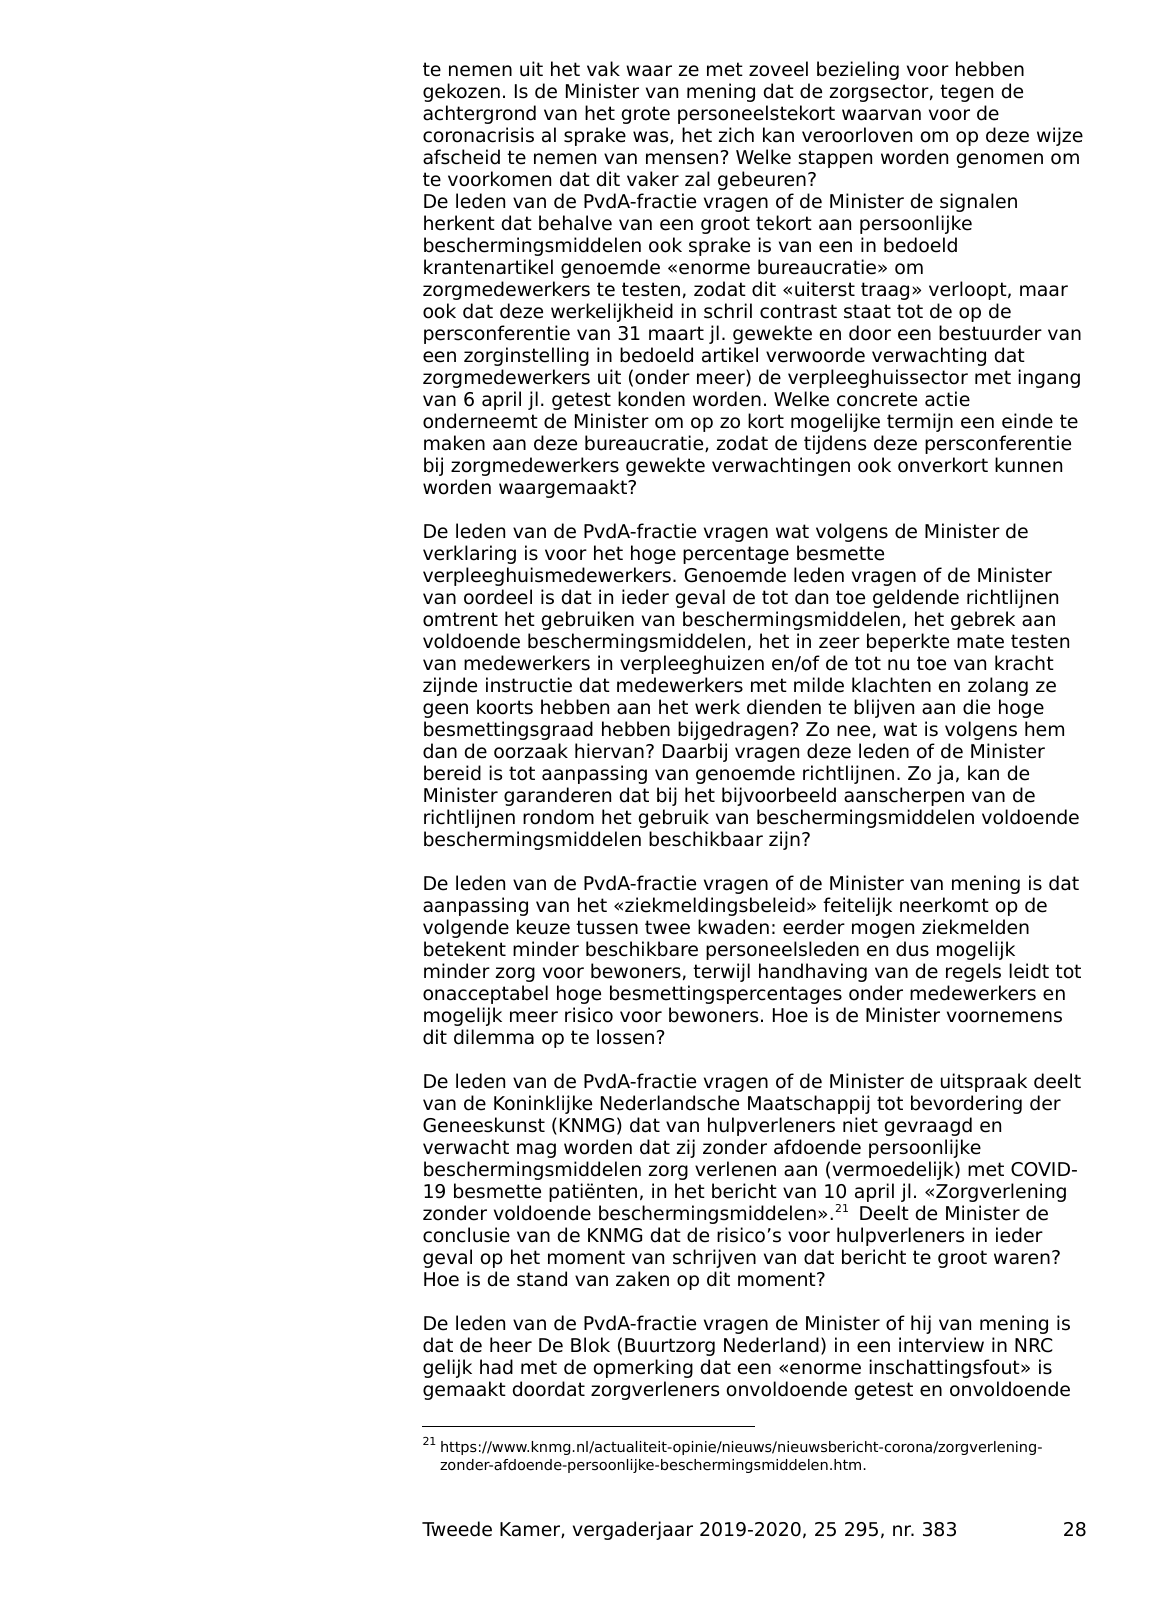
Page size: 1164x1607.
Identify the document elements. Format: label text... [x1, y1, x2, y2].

text De leden van de PvdA-fractie vragen wat volgens de Minister de verklaring is voor het hoge percentage besmette verpleeghuismedewerkers. Genoemde leden vragen of de Minister van oordeel is dat in ieder geval de tot dan toe geldende richtlijnen omtrent het gebruiken van beschermingsmiddelen, het gebrek aan voldoende beschermingsmiddelen, het in zeer beperkte mate testen van medewerkers in verpleeghuizen en/of de tot nu toe van kracht zijnde instructie dat medewerkers met milde klachten en zolang ze geen koorts hebben aan het werk dienden te blijven aan die hoge besmettingsgraad hebben bijgedragen? Zo nee, wat is volgens hem dan de oorzaak hiervan? Daarbij vragen deze leden of de Minister bereid is tot aanpassing van genoemde richtlijnen. Zo ja, kan de Minister garanderen dat bij het bijvoorbeeld aanscherpen van de richtlijnen rondom het gebruik van beschermingsmiddelen voldoende beschermingsmiddelen beschikbaar zijn? [422, 521, 1087, 851]
text De leden van de PvdA-fractie vragen de Minister of hij van mening is dat de heer De Blok (Buurtzorg Nederland) in een interview in NRC gelijk had met de opmerking dat een «enorme inschattingsfout» is gemaakt doordat zorgverleners onvoldoende getest en onvoldoende [422, 1313, 1087, 1401]
text te nemen uit het vak waar ze met zoveel bezieling voor hebben gekozen. Is de Minister van mening dat de zorgsector, tegen de achtergrond van het grote personeelstekort waarvan voor de coronacrisis al sprake was, het zich kan veroorloven om op deze wijze afscheid te nemen van mensen? Welke stappen worden genomen om te voorkomen dat dit vaker zal gebeuren? [422, 59, 1087, 191]
text De leden van de PvdA-fractie vragen of de Minister de uitspraak deelt van de Koninklijke Nederlandsche Maatschappij tot bevordering der Geneeskunst (KNMG) dat van hulpverleners niet gevraagd en verwacht mag worden dat zij zonder afdoende persoonlijke beschermingsmiddelen zorg verlenen aan (vermoedelijk) met COVID-19 besmette patiënten, in het bericht van 10 april jl. «Zorgverlening zonder voldoende beschermingsmiddelen». Deelt de Minister de conclusie van de KNMG dat de risico’s voor hulpverleners in ieder geval op het moment van schrijven van dat bericht te groot waren? Hoe is de stand van zaken op dit moment? [422, 1071, 1087, 1291]
text De leden van de PvdA-fractie vragen of de Minister de signalen herkent dat behalve van een groot tekort aan persoonlijke beschermingsmiddelen ook sprake is van een in bedoeld krantenartikel genoemde «enorme bureaucratie» om zorgmedewerkers te testen, zodat dit «uiterst traag» verloopt, maar ook dat deze werkelijkheid in schril contrast staat tot de op de persconferentie van 31 maart jl. gewekte en door een bestuurder van een zorginstelling in bedoeld artikel verwoorde verwachting dat zorgmedewerkers uit (onder meer) de verpleeghuissector met ingang van 6 april jl. getest konden worden. Welke concrete actie onderneemt de Minister om op zo kort mogelijke termijn een einde te maken aan deze bureaucratie, zodat de tijdens deze persconferentie bij zorgmedewerkers gewekte verwachtingen ook onverkort kunnen worden waargemaakt? [422, 191, 1087, 499]
text De leden van de PvdA-fractie vragen of de Minister van mening is dat aanpassing van het «ziekmeldingsbeleid» feitelijk neerkomt op de volgende keuze tussen twee kwaden: eerder mogen ziekmelden betekent minder beschikbare personeelsleden en dus mogelijk minder zorg voor bewoners, terwijl handhaving van de regels leidt tot onacceptabel hoge besmettingspercentages onder medewerkers en mogelijk meer risico voor bewoners. Hoe is de Minister voornemens dit dilemma op te lossen? [422, 873, 1087, 1048]
text https://www.knmg.nl/actualiteit-opinie/nieuws/nieuwsbericht-corona/zorgverlening-zonder-afdoende-persoonlijke-beschermingsmiddelen.htm. [422, 1435, 1087, 1474]
